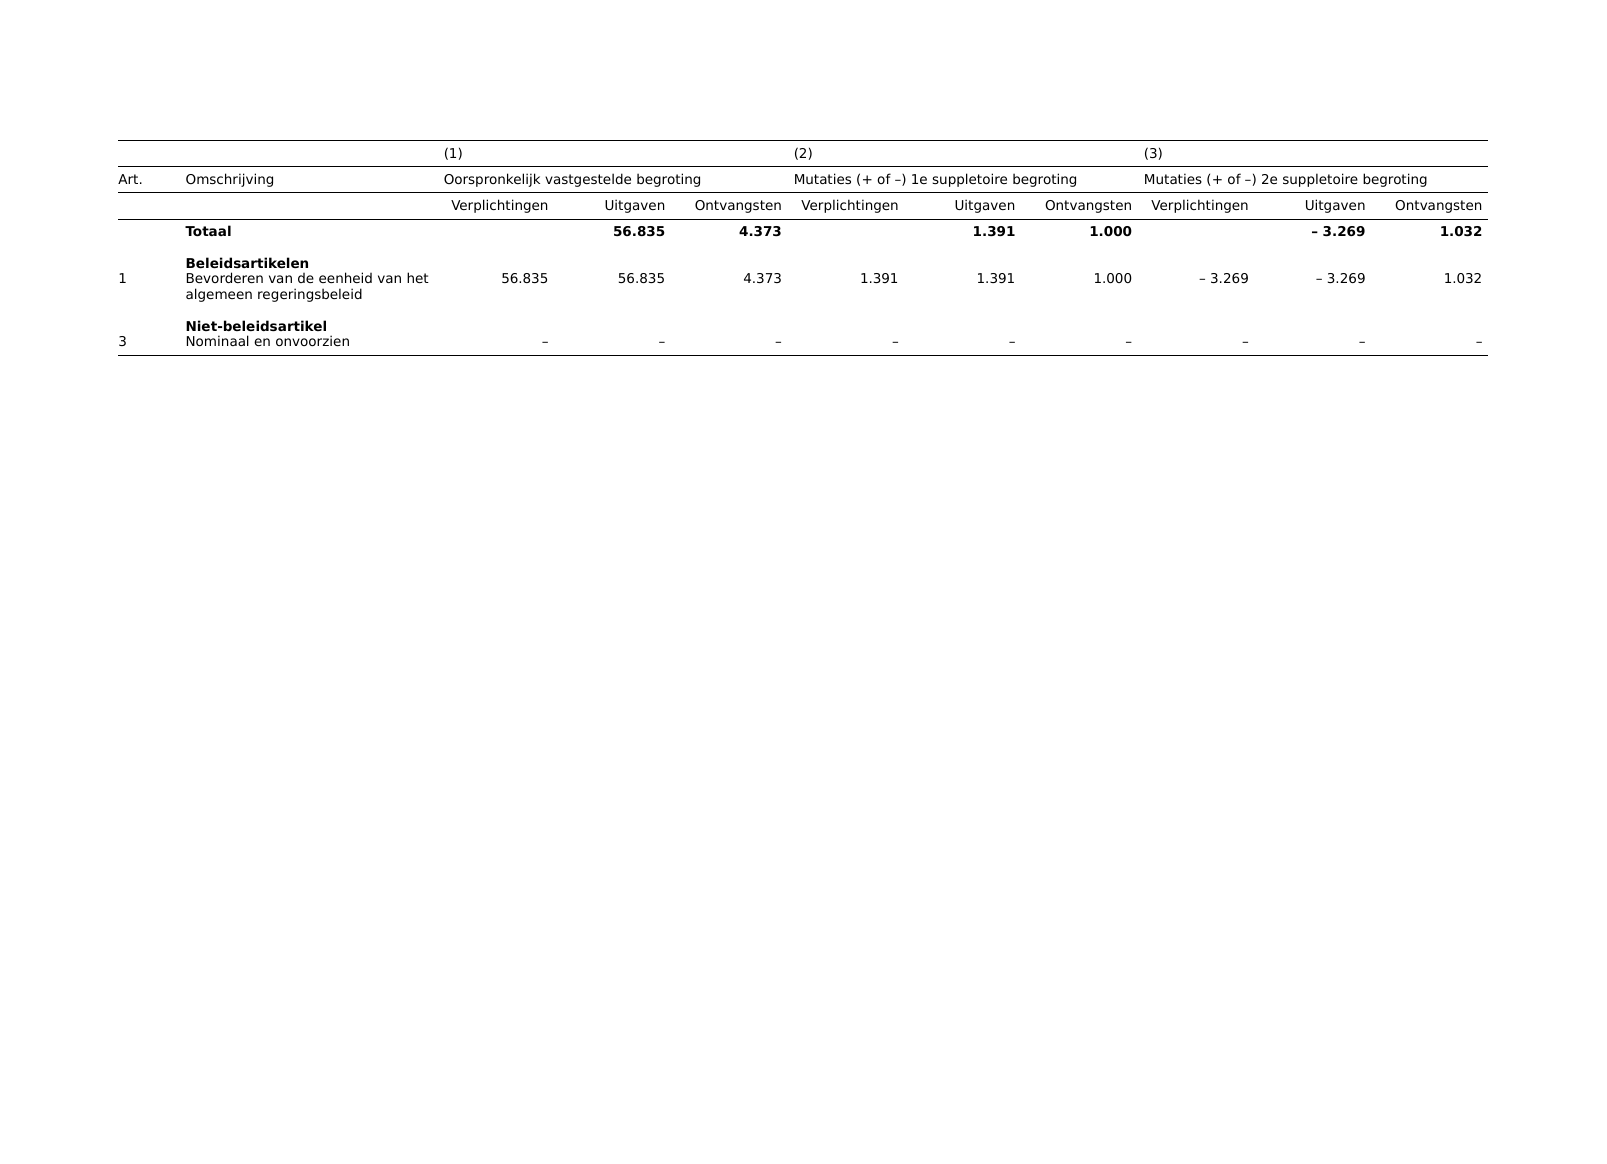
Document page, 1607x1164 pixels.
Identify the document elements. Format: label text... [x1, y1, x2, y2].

table_cell Bevorderen van de eenheid van het algemeen regeringsbeleid [180, 271, 437, 303]
table_cell [118, 220, 179, 240]
table_cell – [554, 334, 671, 355]
table_cell [1371, 319, 1488, 334]
table_cell 56.835 [554, 220, 671, 240]
table_cell [1138, 319, 1254, 334]
table_cell [118, 303, 179, 318]
table_cell 1.000 [1021, 220, 1138, 240]
table_cell – [1371, 334, 1488, 355]
table_cell – 3.269 [1255, 220, 1371, 240]
table_cell 56.835 [438, 271, 554, 303]
table_cell [1138, 240, 1254, 256]
table_cell 1.391 [904, 220, 1021, 240]
table_cell [788, 220, 904, 240]
table_cell [1255, 319, 1371, 334]
table_cell [118, 319, 179, 334]
table_header (1) [438, 141, 788, 166]
table_cell – [1138, 334, 1254, 355]
table_cell [671, 240, 788, 256]
table_cell [788, 240, 904, 256]
table_cell [788, 319, 904, 334]
table_cell Omschrijving [180, 167, 437, 192]
table_cell – [904, 334, 1021, 355]
table_cell [180, 303, 437, 318]
table_cell [788, 303, 904, 318]
table_cell 56.835 [554, 271, 671, 303]
table_cell [904, 256, 1021, 271]
table_cell 4.373 [671, 271, 788, 303]
table_header (3) [1138, 141, 1488, 166]
table_cell [904, 303, 1021, 318]
table_cell [180, 193, 437, 218]
table_cell Ontvangsten [1021, 193, 1138, 218]
table_cell – 3.269 [1255, 271, 1371, 303]
table_cell Mutaties (+ of –) 2e suppletoire begroting [1138, 167, 1488, 192]
table_cell – [1255, 334, 1371, 355]
table_cell – [438, 334, 554, 355]
table_cell [1138, 256, 1254, 271]
table_header [118, 141, 179, 166]
table_cell [554, 319, 671, 334]
table_cell Verplichtingen [788, 193, 904, 218]
table_cell [1021, 303, 1138, 318]
table_cell [118, 256, 179, 271]
table_cell 1.391 [788, 271, 904, 303]
table_cell 3 [118, 334, 179, 355]
table_cell [438, 256, 554, 271]
table_cell Niet-beleidsartikel [180, 319, 437, 334]
table_cell [438, 220, 554, 240]
table_cell [1371, 240, 1488, 256]
table_cell [1255, 240, 1371, 256]
table_cell 1 [118, 271, 179, 303]
table_cell [554, 240, 671, 256]
table_cell Nominaal en onvoorzien [180, 334, 437, 355]
table_cell Art. [118, 167, 179, 192]
table_cell Uitgaven [554, 193, 671, 218]
table_cell Oorspronkelijk vastgestelde begroting [438, 167, 788, 192]
table_cell Uitgaven [1255, 193, 1371, 218]
table_cell [1021, 256, 1138, 271]
table_cell Verplichtingen [438, 193, 554, 218]
table_header (2) [788, 141, 1138, 166]
table_cell Totaal [180, 220, 437, 240]
table_cell – [788, 334, 904, 355]
table_cell Mutaties (+ of –) 1e suppletoire begroting [788, 167, 1138, 192]
table_cell [438, 240, 554, 256]
table_cell [438, 303, 554, 318]
table_cell [118, 193, 179, 218]
table_cell [671, 256, 788, 271]
table_cell [1255, 303, 1371, 318]
table_cell [554, 303, 671, 318]
table_cell Verplichtingen [1138, 193, 1254, 218]
table_cell [671, 319, 788, 334]
table_cell 4.373 [671, 220, 788, 240]
table_cell [904, 319, 1021, 334]
table_cell [554, 256, 671, 271]
table_cell [788, 256, 904, 271]
table_cell [671, 303, 788, 318]
table_cell [180, 240, 437, 256]
table_cell Ontvangsten [671, 193, 788, 218]
table_cell [1021, 240, 1138, 256]
table_cell [1138, 220, 1254, 240]
table_cell [1371, 256, 1488, 271]
table_cell [438, 319, 554, 334]
table_cell – [671, 334, 788, 355]
table_cell – 3.269 [1138, 271, 1254, 303]
table_cell [1371, 303, 1488, 318]
table_cell 1.032 [1371, 220, 1488, 240]
table_cell [118, 240, 179, 256]
table_cell Uitgaven [904, 193, 1021, 218]
table_cell – [1021, 334, 1138, 355]
table_cell Ontvangsten [1371, 193, 1488, 218]
table_cell 1.391 [904, 271, 1021, 303]
table_cell 1.032 [1371, 271, 1488, 303]
table_cell [1021, 319, 1138, 334]
table_cell Beleidsartikelen [180, 256, 437, 271]
table_cell [1255, 256, 1371, 271]
table_cell 1.000 [1021, 271, 1138, 303]
table_header [180, 141, 437, 166]
table_cell [1138, 303, 1254, 318]
table_cell [904, 240, 1021, 256]
